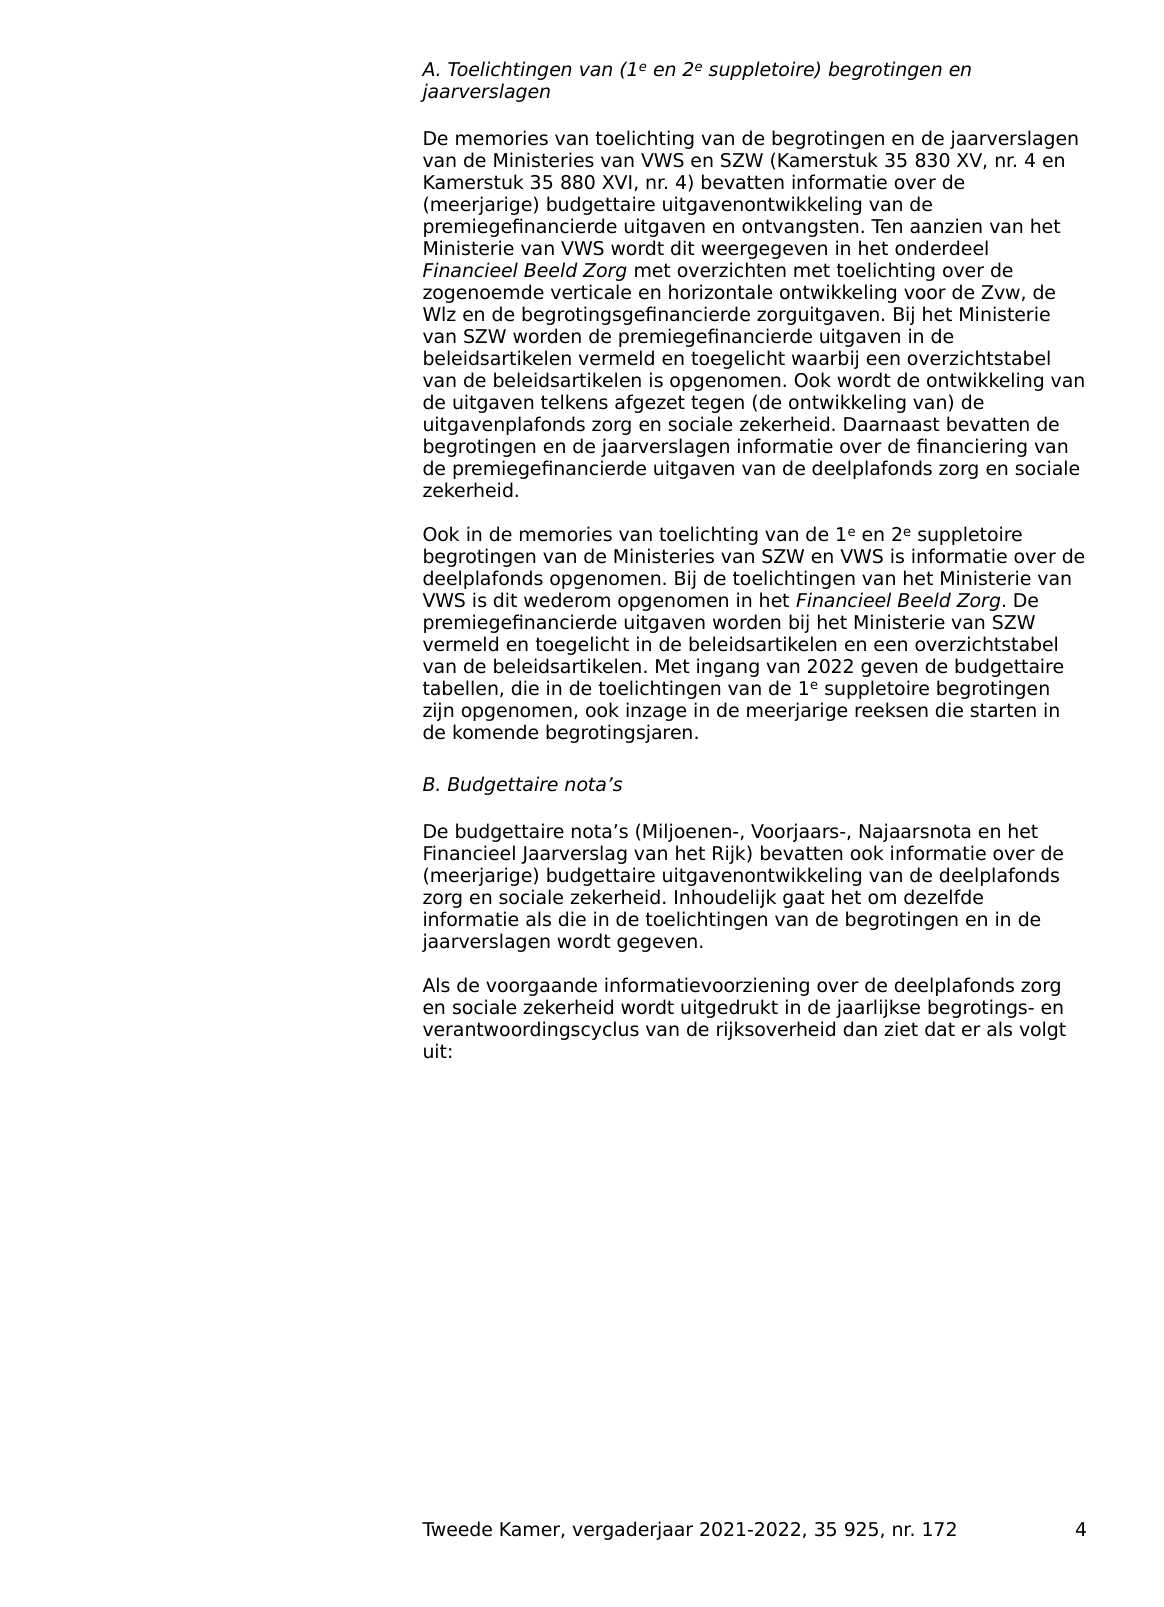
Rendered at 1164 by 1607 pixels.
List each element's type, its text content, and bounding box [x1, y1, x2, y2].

subtitle A. Toelichtingen van (1e en 2e suppletoire) begrotingen en jaarverslagen [422, 59, 1087, 103]
text De memories van toelichting van de begrotingen en de jaarverslagen van de Ministeries van VWS en SZW (Kamerstuk 35 830 XV, nr. 4 en Kamerstuk 35 880 XVI, nr. 4) bevatten informatie over de (meerjarige) budgettaire uitgavenontwikkeling van de premiegefinancierde uitgaven en ontvangsten. Ten aanzien van het Ministerie van VWS wordt dit weergegeven in het onderdeel Financieel Beeld Zorg met overzichten met toelichting over de zogenoemde verticale en horizontale ontwikkeling voor de Zvw, de Wlz en de begrotingsgefinancierde zorguitgaven. Bij het Ministerie van SZW worden de premiegefinancierde uitgaven in de beleidsartikelen vermeld en toegelicht waarbij een overzichtstabel van de beleidsartikelen is opgenomen. Ook wordt de ontwikkeling van de uitgaven telkens afgezet tegen (de ontwikkeling van) de uitgavenplafonds zorg en sociale zekerheid. Daarnaast bevatten de begrotingen en de jaarverslagen informatie over de financiering van de premiegefinancierde uitgaven van de deelplafonds zorg en sociale zekerheid. [422, 128, 1087, 502]
text De budgettaire nota’s (Miljoenen-, Voorjaars-, Najaarsnota en het Financieel Jaarverslag van het Rijk) bevatten ook informatie over de (meerjarige) budgettaire uitgavenontwikkeling van de deelplafonds zorg en sociale zekerheid. Inhoudelijk gaat het om dezelfde informatie als die in de toelichtingen van de begrotingen en in de jaarverslagen wordt gegeven. [422, 821, 1087, 952]
subtitle B. Budgettaire nota’s [422, 774, 1087, 796]
text Als de voorgaande informatievoorziening over de deelplafonds zorg en sociale zekerheid wordt uitgedrukt in de jaarlijkse begrotings- en verantwoordingscyclus van de rijksoverheid dan ziet dat er als volgt uit: [422, 975, 1087, 1063]
text Ook in de memories van toelichting van de 1e en 2e suppletoire begrotingen van de Ministeries van SZW en VWS is informatie over de deelplafonds opgenomen. Bij de toelichtingen van het Ministerie van VWS is dit wederom opgenomen in het Financieel Beeld Zorg. De premiegefinancierde uitgaven worden bij het Ministerie van SZW vermeld en toegelicht in de beleidsartikelen en een overzichtstabel van de beleidsartikelen. Met ingang van 2022 geven de budgettaire tabellen, die in de toelichtingen van de 1e suppletoire begrotingen zijn opgenomen, ook inzage in de meerjarige reeksen die starten in de komende begrotingsjaren. [422, 524, 1087, 744]
